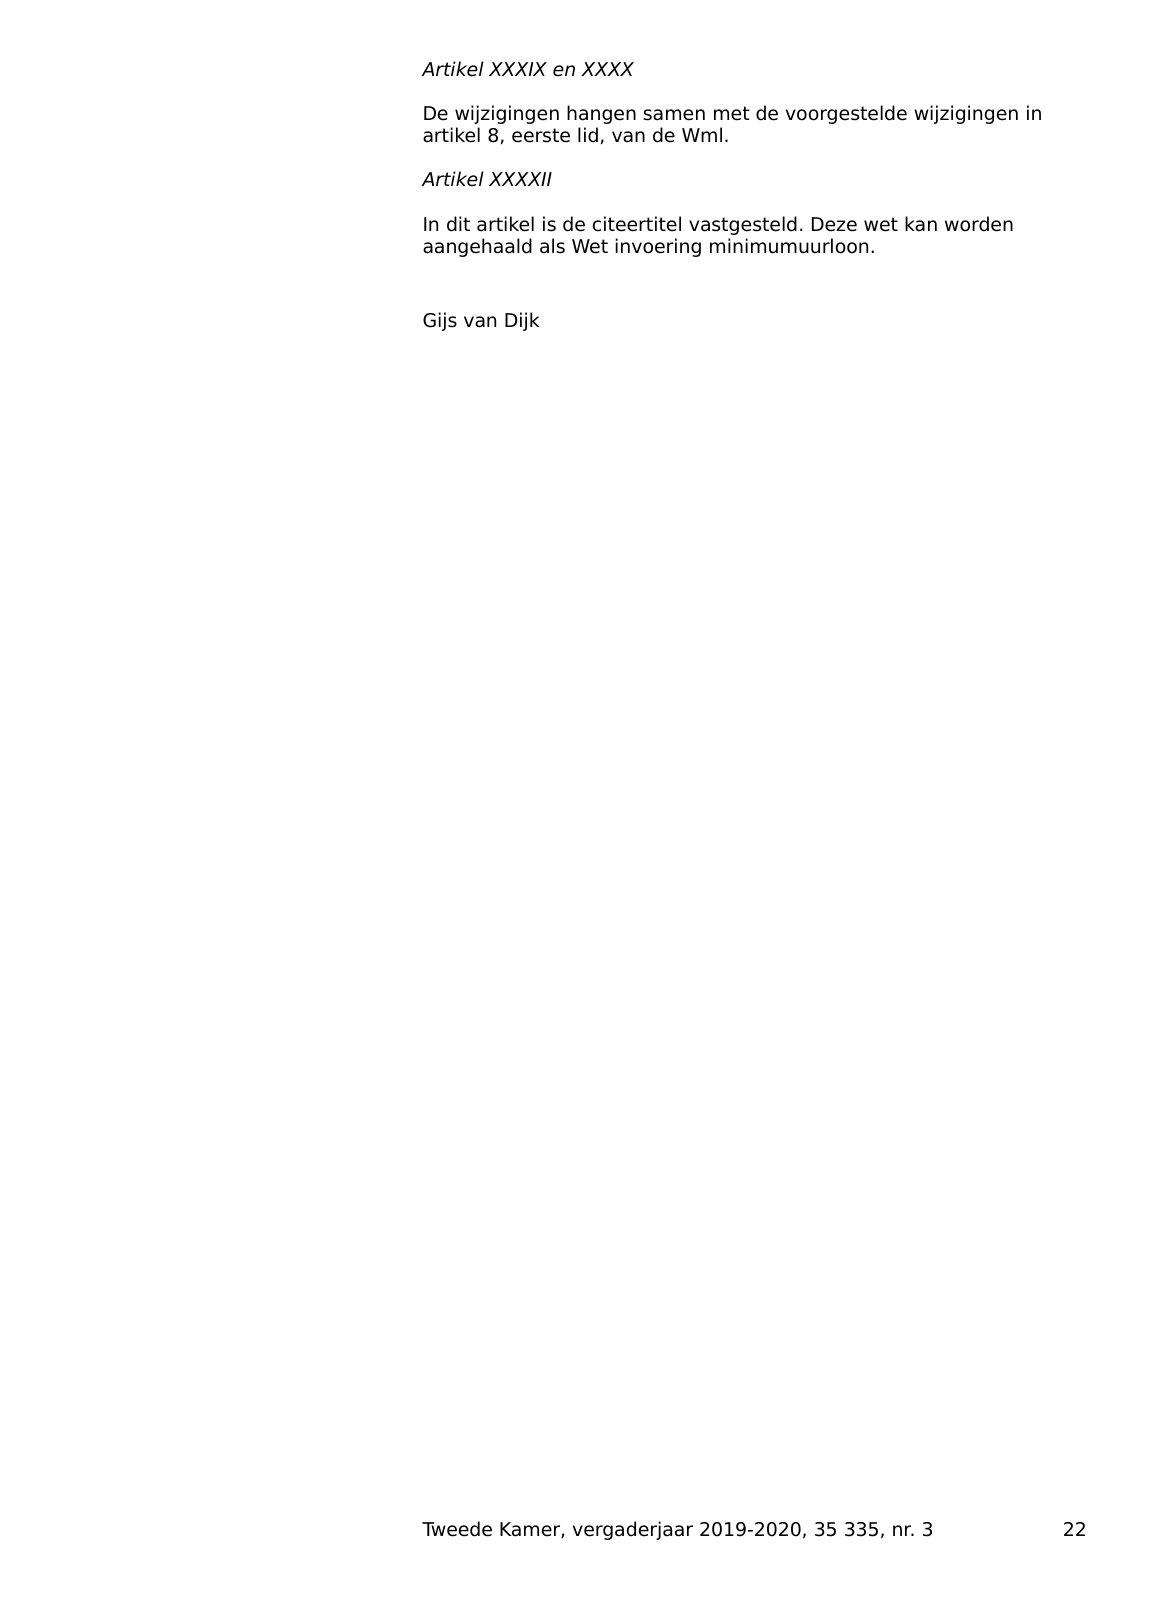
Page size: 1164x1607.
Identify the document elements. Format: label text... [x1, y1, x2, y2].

text Gijs van Dijk [422, 287, 1087, 331]
text De wijzigingen hangen samen met de voorgestelde wijzigingen in artikel 8, eerste lid, van de Wml. [422, 103, 1087, 147]
subtitle Artikel XXXXII [422, 169, 1087, 191]
subtitle Artikel XXXIX en XXXX [422, 59, 1087, 81]
text In dit artikel is de citeertitel vastgesteld. Deze wet kan worden aangehaald als Wet invoering minimumuurloon. [422, 213, 1087, 257]
